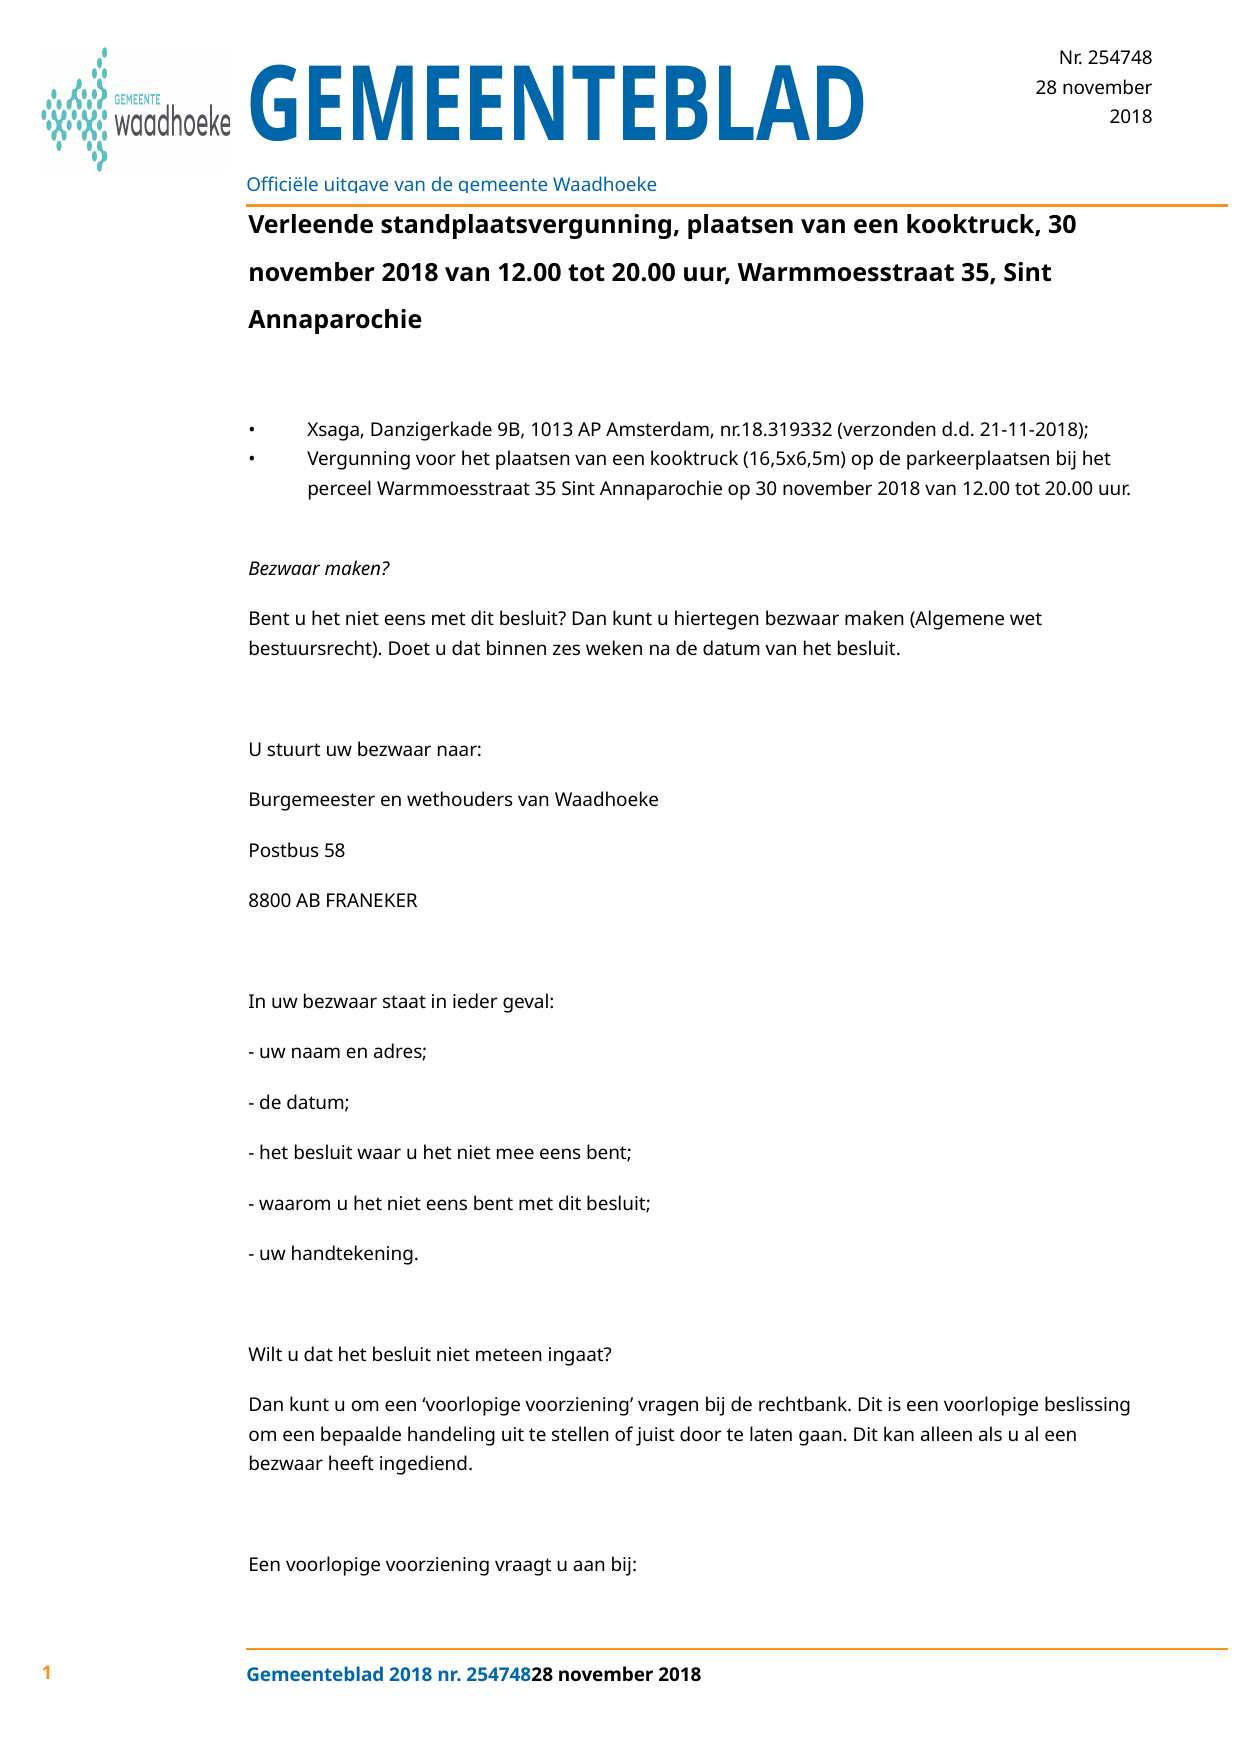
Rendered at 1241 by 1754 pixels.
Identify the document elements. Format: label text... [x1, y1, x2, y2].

text U stuurt uw bezwaar naar: [248, 736, 1152, 762]
text Verleende standplaatsvergunning, plaatsen van een kooktruck, 30 november 2018 van 12.00 tot 20.00 uur, Warmmoesstraat 35, Sint Annaparochie [248, 207, 1152, 336]
text In uw bezwaar staat in ieder geval: [248, 988, 1152, 1014]
text - uw handtekening. [248, 1240, 1152, 1266]
list Vergunning voor het plaatsen van een kooktruck (16,5x6,5m) op de parkeerplaatsen bij het perceel Warmmoesstraat 35 Sint Annaparochie op 30 november 2018 van 12.00 tot 20.00 uur. [248, 446, 1152, 501]
text Postbus 58 [248, 837, 1152, 862]
text Een voorlopige voorziening vraagt u aan bij: [248, 1551, 1152, 1577]
picture [41, 47, 231, 172]
text - het besluit waar u het niet mee eens bent; [248, 1139, 1152, 1165]
text 8800 AB FRANEKER [248, 887, 1152, 913]
list Xsaga, Danzigerkade 9B, 1013 AP Amsterdam, nr.18.319332 (verzonden d.d. 21-11-2018); [248, 416, 1152, 442]
text - de datum; [248, 1089, 1152, 1114]
text Bezwaar maken? [248, 555, 1152, 581]
text Burgemeester en wethouders van Waadhoeke [248, 786, 1152, 812]
text Bent u het niet eens met dit besluit? Dan kunt u hiertegen bezwaar maken (Algemene wet bestuursrecht). Doet u dat binnen zes weken na de datum van het besluit. [248, 606, 1152, 661]
text - uw naam en adres; [248, 1038, 1152, 1064]
text Wilt u dat het besluit niet meteen ingaat? [248, 1341, 1152, 1367]
text Dan kunt u om een ‘voorlopige voorziening’ vragen bij de rechtbank. Dit is een voorlopige beslissing om een bepaalde handeling uit te stellen of juist door te laten gaan. Dit kan alleen als u al een bezwaar heeft ingediend. [248, 1391, 1152, 1476]
text - waarom u het niet eens bent met dit besluit; [248, 1190, 1152, 1215]
